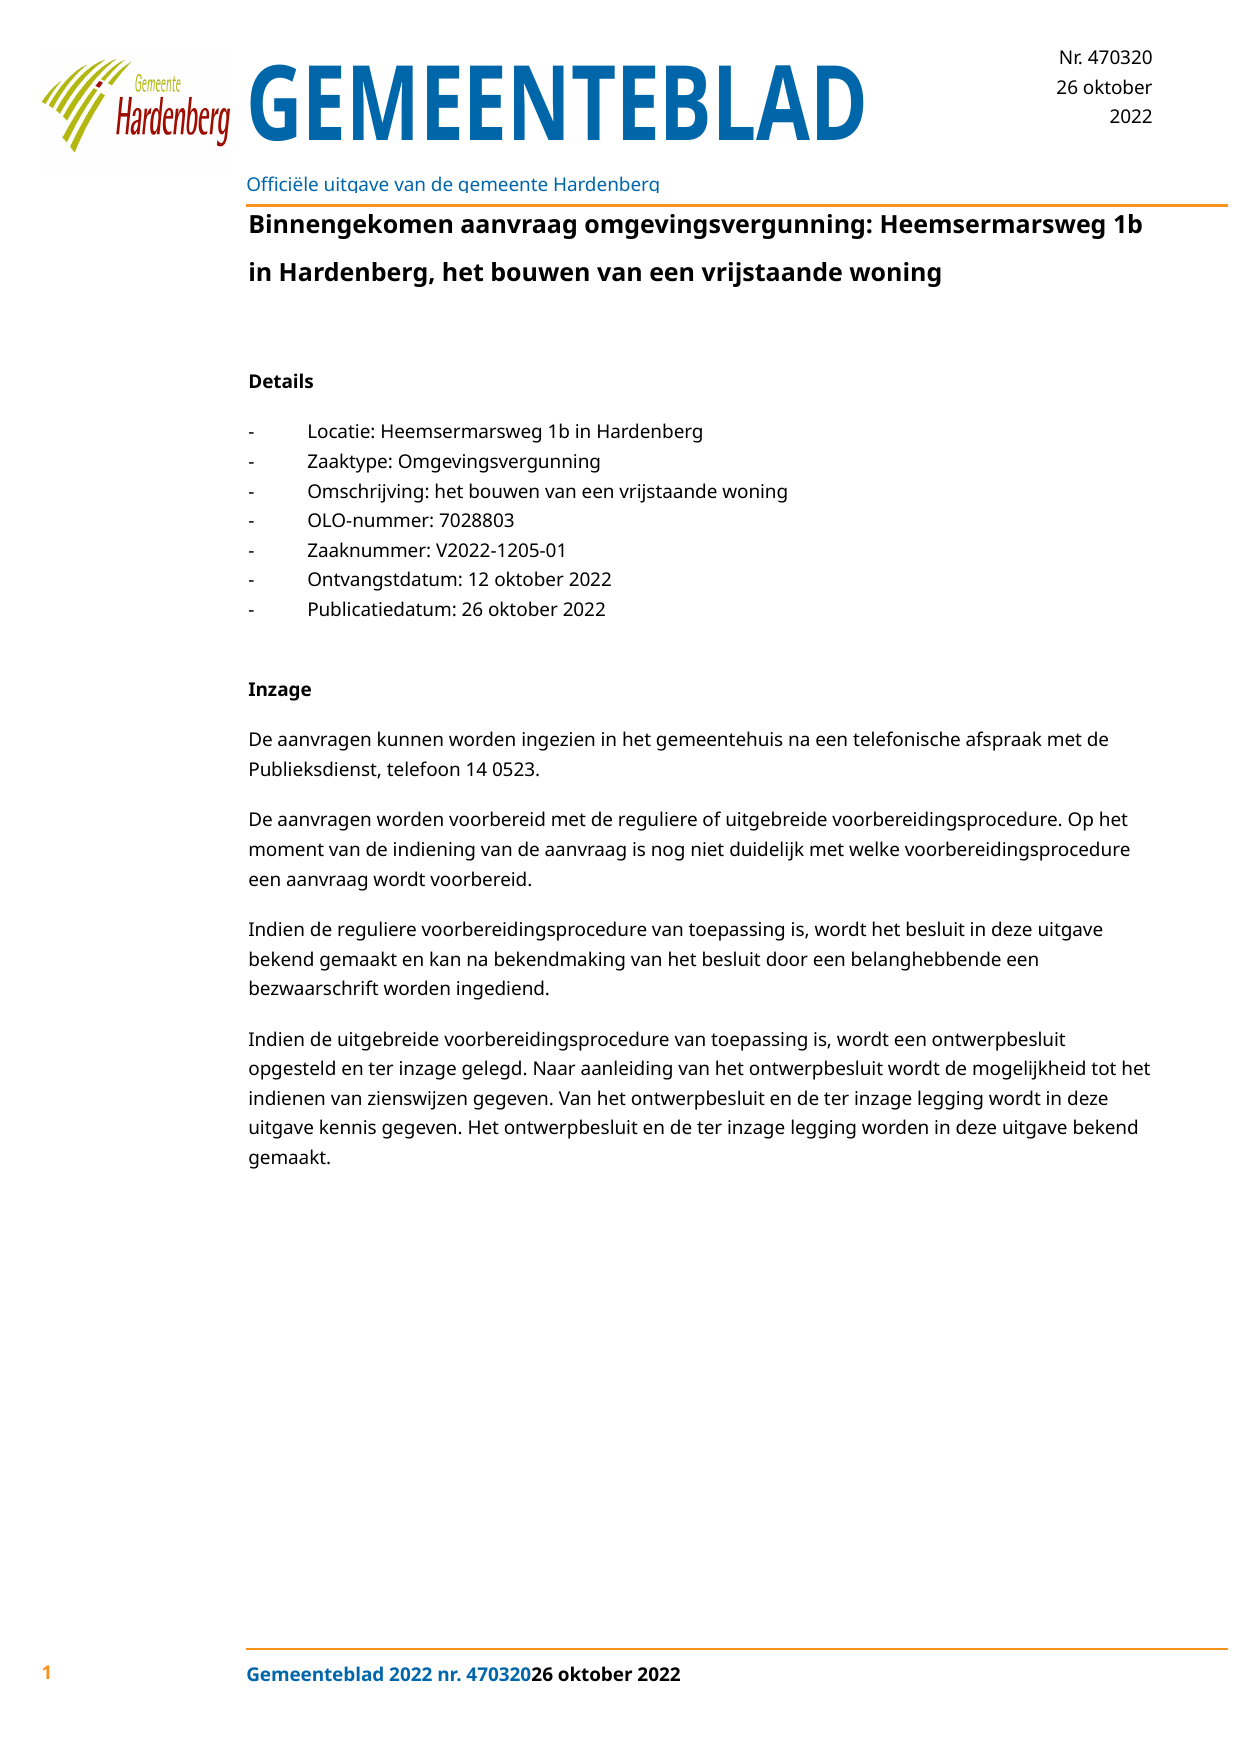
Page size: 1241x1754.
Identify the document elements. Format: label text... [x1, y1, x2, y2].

text De aanvragen kunnen worden ingezien in het gemeentehuis na een telefonische afspraak met de Publieksdienst, telefoon 14 0523. [248, 727, 1152, 782]
list Ontvangstdatum: 12 oktober 2022 [248, 567, 1152, 592]
text Details [248, 368, 1152, 394]
picture [41, 47, 231, 172]
list OLO-nummer: 7028803 [248, 507, 1152, 533]
text Binnengekomen aanvraag omgevingsvergunning: Heemsermarsweg 1b in Hardenberg, het bouwen van een vrijstaande woning [248, 207, 1152, 288]
text De aanvragen worden voorbereid met de reguliere of uitgebreide voorbereidingsprocedure. Op het moment van de indiening van de aanvraag is nog niet duidelijk met welke voorbereidingsprocedure een aanvraag wordt voorbereid. [248, 807, 1152, 892]
text Indien de uitgebreide voorbereidingsprocedure van toepassing is, wordt een ontwerpbesluit opgesteld en ter inzage gelegd. Naar aanleiding van het ontwerpbesluit wordt de mogelijkheid tot het indienen van zienswijzen gegeven. Van het ontwerpbesluit en de ter inzage legging wordt in deze uitgave kennis gegeven. Het ontwerpbesluit en de ter inzage legging worden in deze uitgave bekend gemaakt. [248, 1026, 1152, 1170]
list Zaaknummer: V2022-1205-01 [248, 537, 1152, 563]
list Publicatiedatum: 26 oktober 2022 [248, 596, 1152, 622]
text Inzage [248, 676, 1152, 702]
text Indien de reguliere voorbereidingsprocedure van toepassing is, wordt het besluit in deze uitgave bekend gemaakt en kan na bekendmaking van het besluit door een belanghebbende een bezwaarschrift worden ingediend. [248, 916, 1152, 1001]
list Omschrijving: het bouwen van een vrijstaande woning [248, 478, 1152, 504]
list Locatie: Heemsermarsweg 1b in Hardenberg [248, 419, 1152, 444]
list Zaaktype: Omgevingsvergunning [248, 448, 1152, 474]
